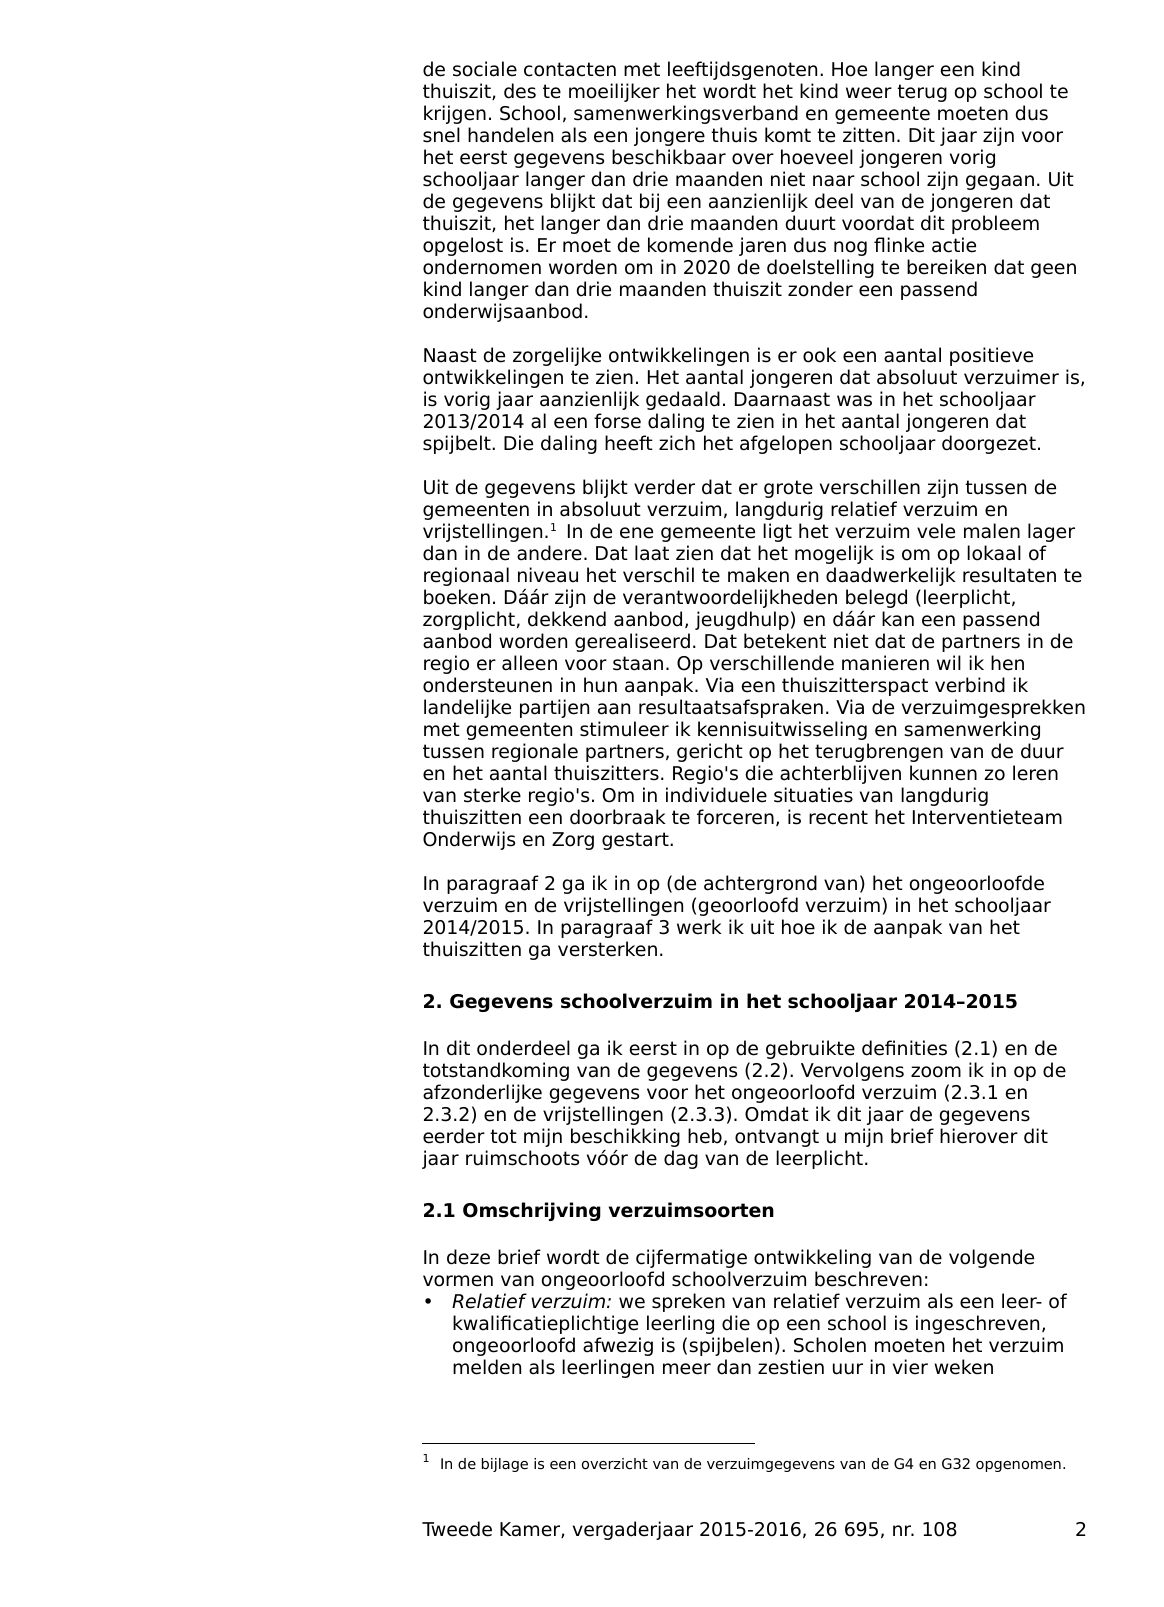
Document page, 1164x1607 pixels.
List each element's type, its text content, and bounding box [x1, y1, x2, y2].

text • Relatief verzuim: we spreken van relatief verzuim als een leer- of kwalificatieplichtige leerling die op een school is ingeschreven, ongeoorloofd afwezig is (spijbelen). Scholen moeten het verzuim melden als leerlingen meer dan zestien uur in vier weken [422, 1291, 1087, 1378]
text In dit onderdeel ga ik eerst in op de gebruikte definities (2.1) en de totstandkoming van de gegevens (2.2). Vervolgens zoom ik in op de afzonderlijke gegevens voor het ongeoorloofd verzuim (2.3.1 en 2.3.2) en de vrijstellingen (2.3.3). Omdat ik dit jaar de gegevens eerder tot mijn beschikking heb, ontvangt u mijn brief hierover dit jaar ruimschoots vóór de dag van de leerplicht. [422, 1038, 1087, 1170]
text In de bijlage is een overzicht van de verzuimgegevens van de G4 en G32 opgenomen. [422, 1452, 1087, 1474]
text In deze brief wordt de cijfermatige ontwikkeling van de volgende vormen van ongeoorloofd schoolverzuim beschreven: [422, 1247, 1087, 1291]
text de sociale contacten met leeftijdsgenoten. Hoe langer een kind thuiszit, des te moeilijker het wordt het kind weer terug op school te krijgen. School, samenwerkingsverband en gemeente moeten dus snel handelen als een jongere thuis komt te zitten. Dit jaar zijn voor het eerst gegevens beschikbaar over hoeveel jongeren vorig schooljaar langer dan drie maanden niet naar school zijn gegaan. Uit de gegevens blijkt dat bij een aanzienlijk deel van de jongeren dat thuiszit, het langer dan drie maanden duurt voordat dit probleem opgelost is. Er moet de komende jaren dus nog flinke actie ondernomen worden om in 2020 de doelstelling te bereiken dat geen kind langer dan drie maanden thuiszit zonder een passend onderwijsaanbod. [422, 59, 1087, 323]
subtitle 2. Gegevens schoolverzuim in het schooljaar 2014–2015 [422, 991, 1087, 1013]
text Uit de gegevens blijkt verder dat er grote verschillen zijn tussen de gemeenten in absoluut verzuim, langdurig relatief verzuim en vrijstellingen. In de ene gemeente ligt het verzuim vele malen lager dan in de andere. Dat laat zien dat het mogelijk is om op lokaal of regionaal niveau het verschil te maken en daadwerkelijk resultaten te boeken. Dáár zijn de verantwoordelijkheden belegd (leerplicht, zorgplicht, dekkend aanbod, jeugdhulp) en dáár kan een passend aanbod worden gerealiseerd. Dat betekent niet dat de partners in de regio er alleen voor staan. Op verschillende manieren wil ik hen ondersteunen in hun aanpak. Via een thuiszitterspact verbind ik landelijke partijen aan resultaatsafspraken. Via de verzuimgesprekken met gemeenten stimuleer ik kennisuitwisseling en samenwerking tussen regionale partners, gericht op het terugbrengen van de duur en het aantal thuiszitters. Regio's die achterblijven kunnen zo leren van sterke regio's. Om in individuele situaties van langdurig thuiszitten een doorbraak te forceren, is recent het Interventieteam Onderwijs en Zorg gestart. [422, 477, 1087, 851]
subtitle 2.1 Omschrijving verzuimsoorten [422, 1200, 1087, 1222]
text Naast de zorgelijke ontwikkelingen is er ook een aantal positieve ontwikkelingen te zien. Het aantal jongeren dat absoluut verzuimer is, is vorig jaar aanzienlijk gedaald. Daarnaast was in het schooljaar 2013/2014 al een forse daling te zien in het aantal jongeren dat spijbelt. Die daling heeft zich het afgelopen schooljaar doorgezet. [422, 345, 1087, 455]
text In paragraaf 2 ga ik in op (de achtergrond van) het ongeoorloofde verzuim en de vrijstellingen (geoorloofd verzuim) in het schooljaar 2014/2015. In paragraaf 3 werk ik uit hoe ik de aanpak van het thuiszitten ga versterken. [422, 873, 1087, 961]
